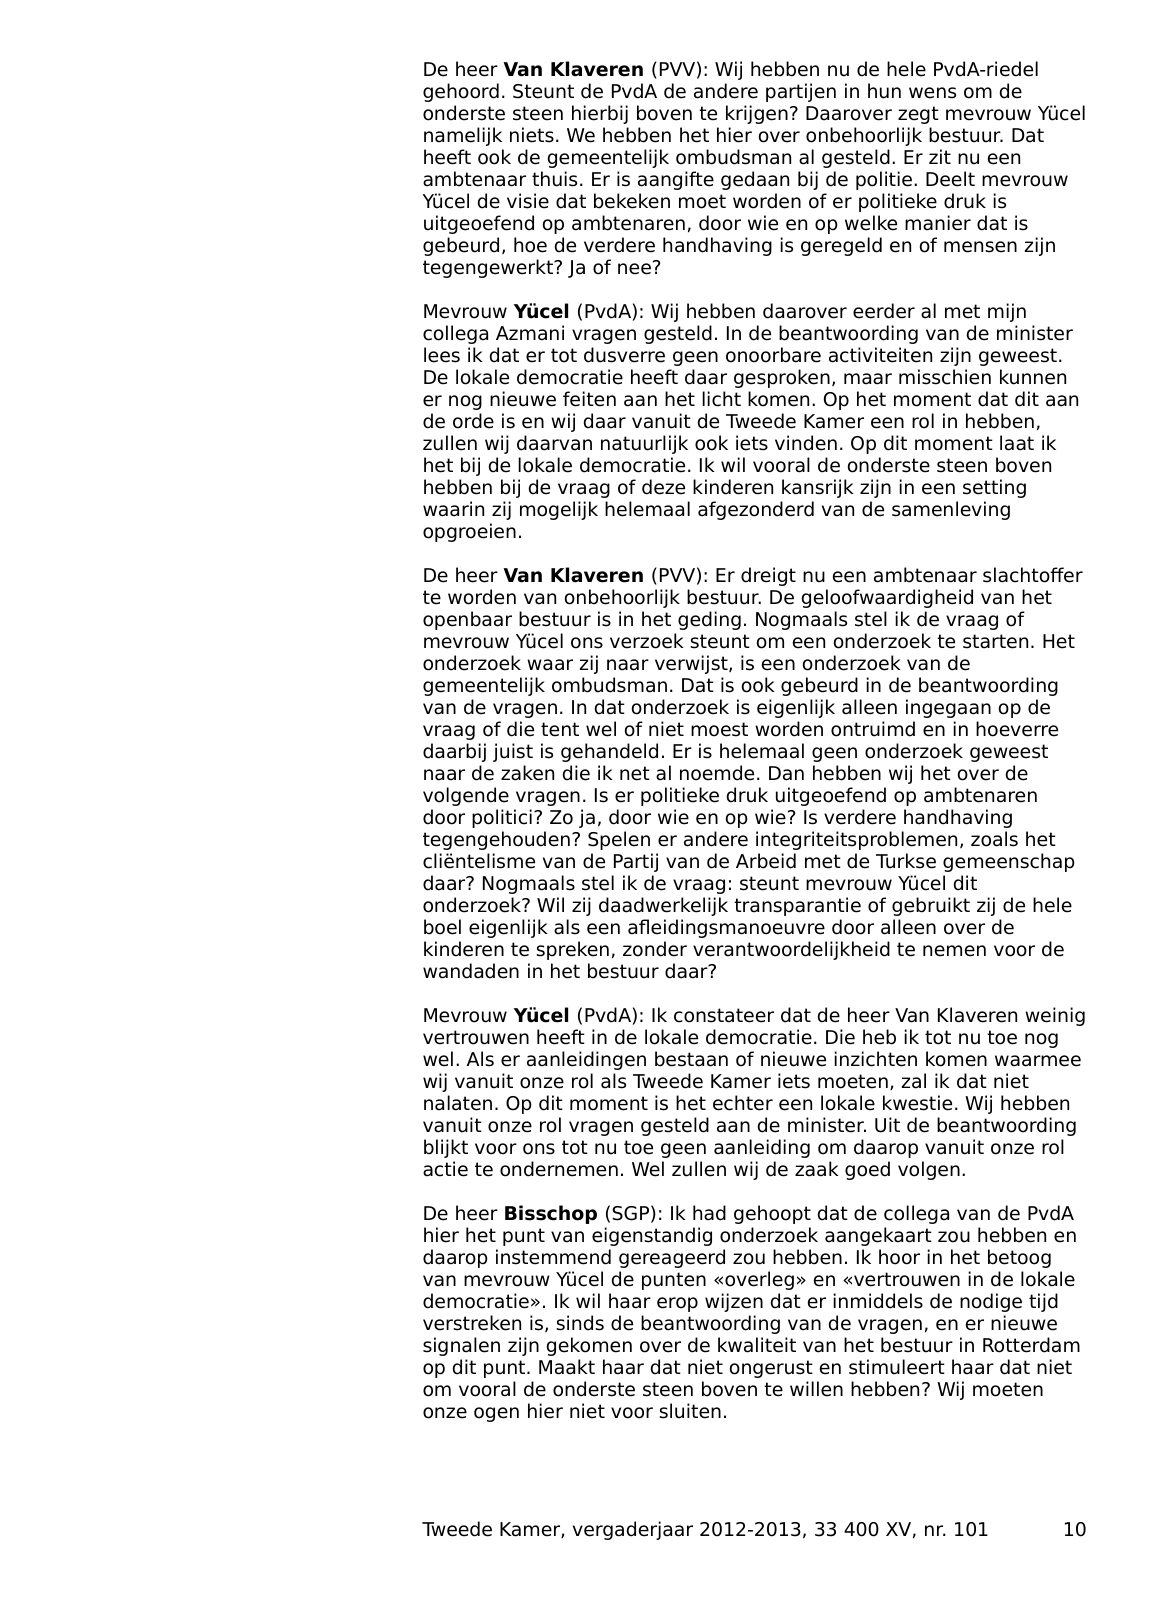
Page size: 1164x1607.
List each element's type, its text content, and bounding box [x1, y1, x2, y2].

text De heer Bisschop (SGP): Ik had gehoopt dat de collega van de PvdA hier het punt van eigenstandig onderzoek aangekaart zou hebben en daarop instemmend gereageerd zou hebben. Ik hoor in het betoog van mevrouw Yücel de punten «overleg» en «vertrouwen in de lokale democratie». Ik wil haar erop wijzen dat er inmiddels de nodige tijd verstreken is, sinds de beantwoording van de vragen, en er nieuwe signalen zijn gekomen over de kwaliteit van het bestuur in Rotterdam op dit punt. Maakt haar dat niet ongerust en stimuleert haar dat niet om vooral de onderste steen boven te willen hebben? Wij moeten onze ogen hier niet voor sluiten. [422, 1203, 1087, 1423]
text Mevrouw Yücel (PvdA): Ik constateer dat de heer Van Klaveren weinig vertrouwen heeft in de lokale democratie. Die heb ik tot nu toe nog wel. Als er aanleidingen bestaan of nieuwe inzichten komen waarmee wij vanuit onze rol als Tweede Kamer iets moeten, zal ik dat niet nalaten. Op dit moment is het echter een lokale kwestie. Wij hebben vanuit onze rol vragen gesteld aan de minister. Uit de beantwoording blijkt voor ons tot nu toe geen aanleiding om daarop vanuit onze rol actie te ondernemen. Wel zullen wij de zaak goed volgen. [422, 1005, 1087, 1181]
text De heer Van Klaveren (PVV): Wij hebben nu de hele PvdA-riedel gehoord. Steunt de PvdA de andere partijen in hun wens om de onderste steen hierbij boven te krijgen? Daarover zegt mevrouw Yücel namelijk niets. We hebben het hier over onbehoorlijk bestuur. Dat heeft ook de gemeentelijk ombudsman al gesteld. Er zit nu een ambtenaar thuis. Er is aangifte gedaan bij de politie. Deelt mevrouw Yücel de visie dat bekeken moet worden of er politieke druk is uitgeoefend op ambtenaren, door wie en op welke manier dat is gebeurd, hoe de verdere handhaving is geregeld en of mensen zijn tegengewerkt? Ja of nee? [422, 59, 1087, 279]
text De heer Van Klaveren (PVV): Er dreigt nu een ambtenaar slachtoffer te worden van onbehoorlijk bestuur. De geloofwaardigheid van het openbaar bestuur is in het geding. Nogmaals stel ik de vraag of mevrouw Yücel ons verzoek steunt om een onderzoek te starten. Het onderzoek waar zij naar verwijst, is een onderzoek van de gemeentelijk ombudsman. Dat is ook gebeurd in de beantwoording van de vragen. In dat onderzoek is eigenlijk alleen ingegaan op de vraag of die tent wel of niet moest worden ontruimd en in hoeverre daarbij juist is gehandeld. Er is helemaal geen onderzoek geweest naar de zaken die ik net al noemde. Dan hebben wij het over de volgende vragen. Is er politieke druk uitgeoefend op ambtenaren door politici? Zo ja, door wie en op wie? Is verdere handhaving tegengehouden? Spelen er andere integriteitsproblemen, zoals het cliëntelisme van de Partij van de Arbeid met de Turkse gemeenschap daar? Nogmaals stel ik de vraag: steunt mevrouw Yücel dit onderzoek? Wil zij daadwerkelijk transparantie of gebruikt zij de hele boel eigenlijk als een afleidingsmanoeuvre door alleen over de kinderen te spreken, zonder verantwoordelijkheid te nemen voor de wandaden in het bestuur daar? [422, 565, 1087, 983]
text Mevrouw Yücel (PvdA): Wij hebben daarover eerder al met mijn collega Azmani vragen gesteld. In de beantwoording van de minister lees ik dat er tot dusverre geen onoorbare activiteiten zijn geweest. De lokale democratie heeft daar gesproken, maar misschien kunnen er nog nieuwe feiten aan het licht komen. Op het moment dat dit aan de orde is en wij daar vanuit de Tweede Kamer een rol in hebben, zullen wij daarvan natuurlijk ook iets vinden. Op dit moment laat ik het bij de lokale democratie. Ik wil vooral de onderste steen boven hebben bij de vraag of deze kinderen kansrijk zijn in een setting waarin zij mogelijk helemaal afgezonderd van de samenleving opgroeien. [422, 301, 1087, 543]
